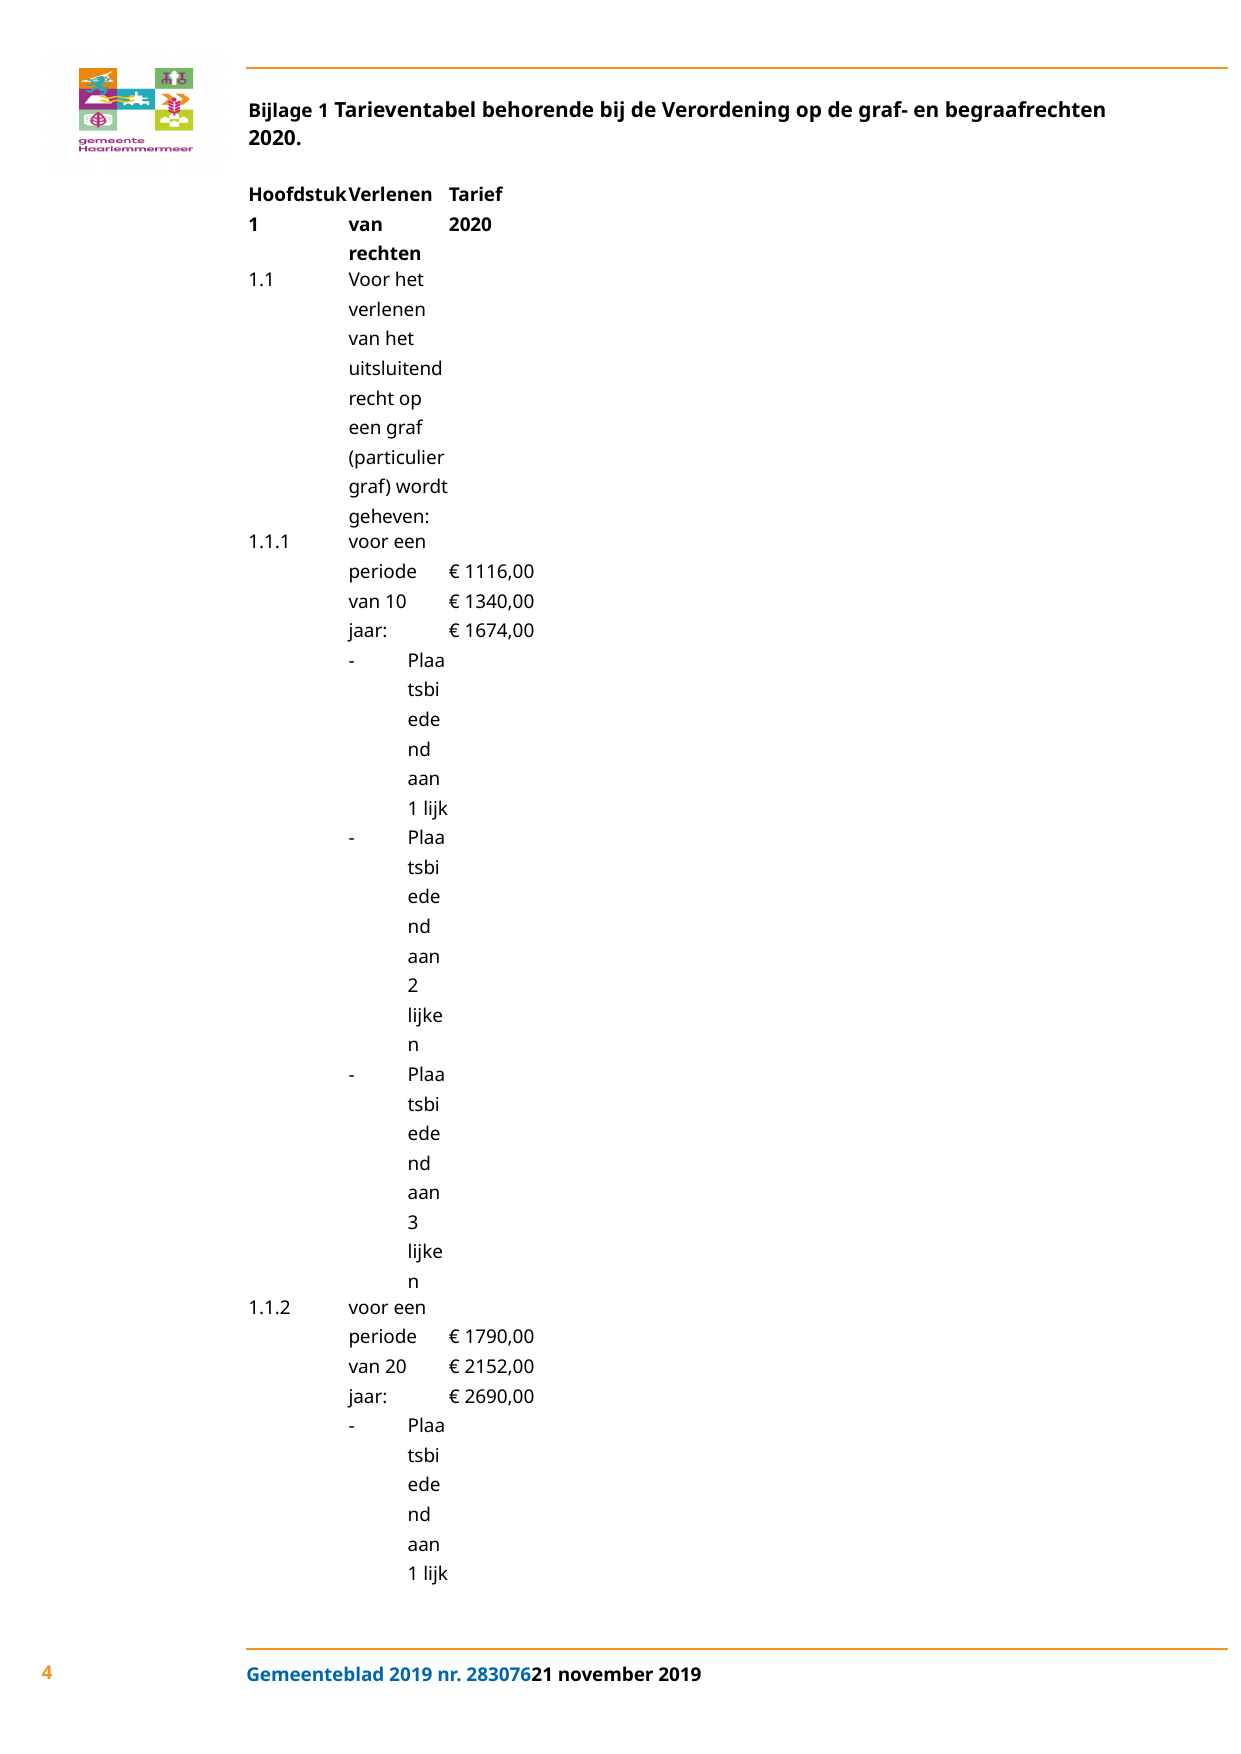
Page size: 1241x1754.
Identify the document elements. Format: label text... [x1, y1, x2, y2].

table_header Tarief 2020 [449, 181, 549, 266]
table_cell voor een periode van 10 jaar: Plaatsbiedend aan 1 lijk Plaatsbiedend aan 2 lijken Plaatsbiedend aan 3 lijken [348, 529, 449, 1294]
picture [41, 47, 231, 172]
text Bijlage 1 Tarieventabel behorende bij de Verordening op de graf- en begraafrechten 2020. [248, 95, 1152, 152]
table_cell € 1116,00 € 1340,00 € 1674,00 [449, 529, 549, 1294]
table_cell 1.1.2 [248, 1294, 348, 1586]
table_cell 1.1.1 [248, 529, 348, 1294]
table_header Verlenen van rechten [348, 181, 449, 266]
table_cell € 1790,00 € 2152,00 € 2690,00 [449, 1294, 549, 1586]
table_cell 1.1 [248, 266, 348, 529]
table_cell Voor het verlenen van het uitsluitend recht op een graf (particulier graf) wordt geheven: [348, 266, 449, 529]
table_cell [449, 266, 549, 529]
table_header Hoofdstuk 1 [248, 181, 348, 266]
table_cell voor een periode van 20 jaar: Plaatsbiedend aan 1 lijk [348, 1294, 449, 1586]
